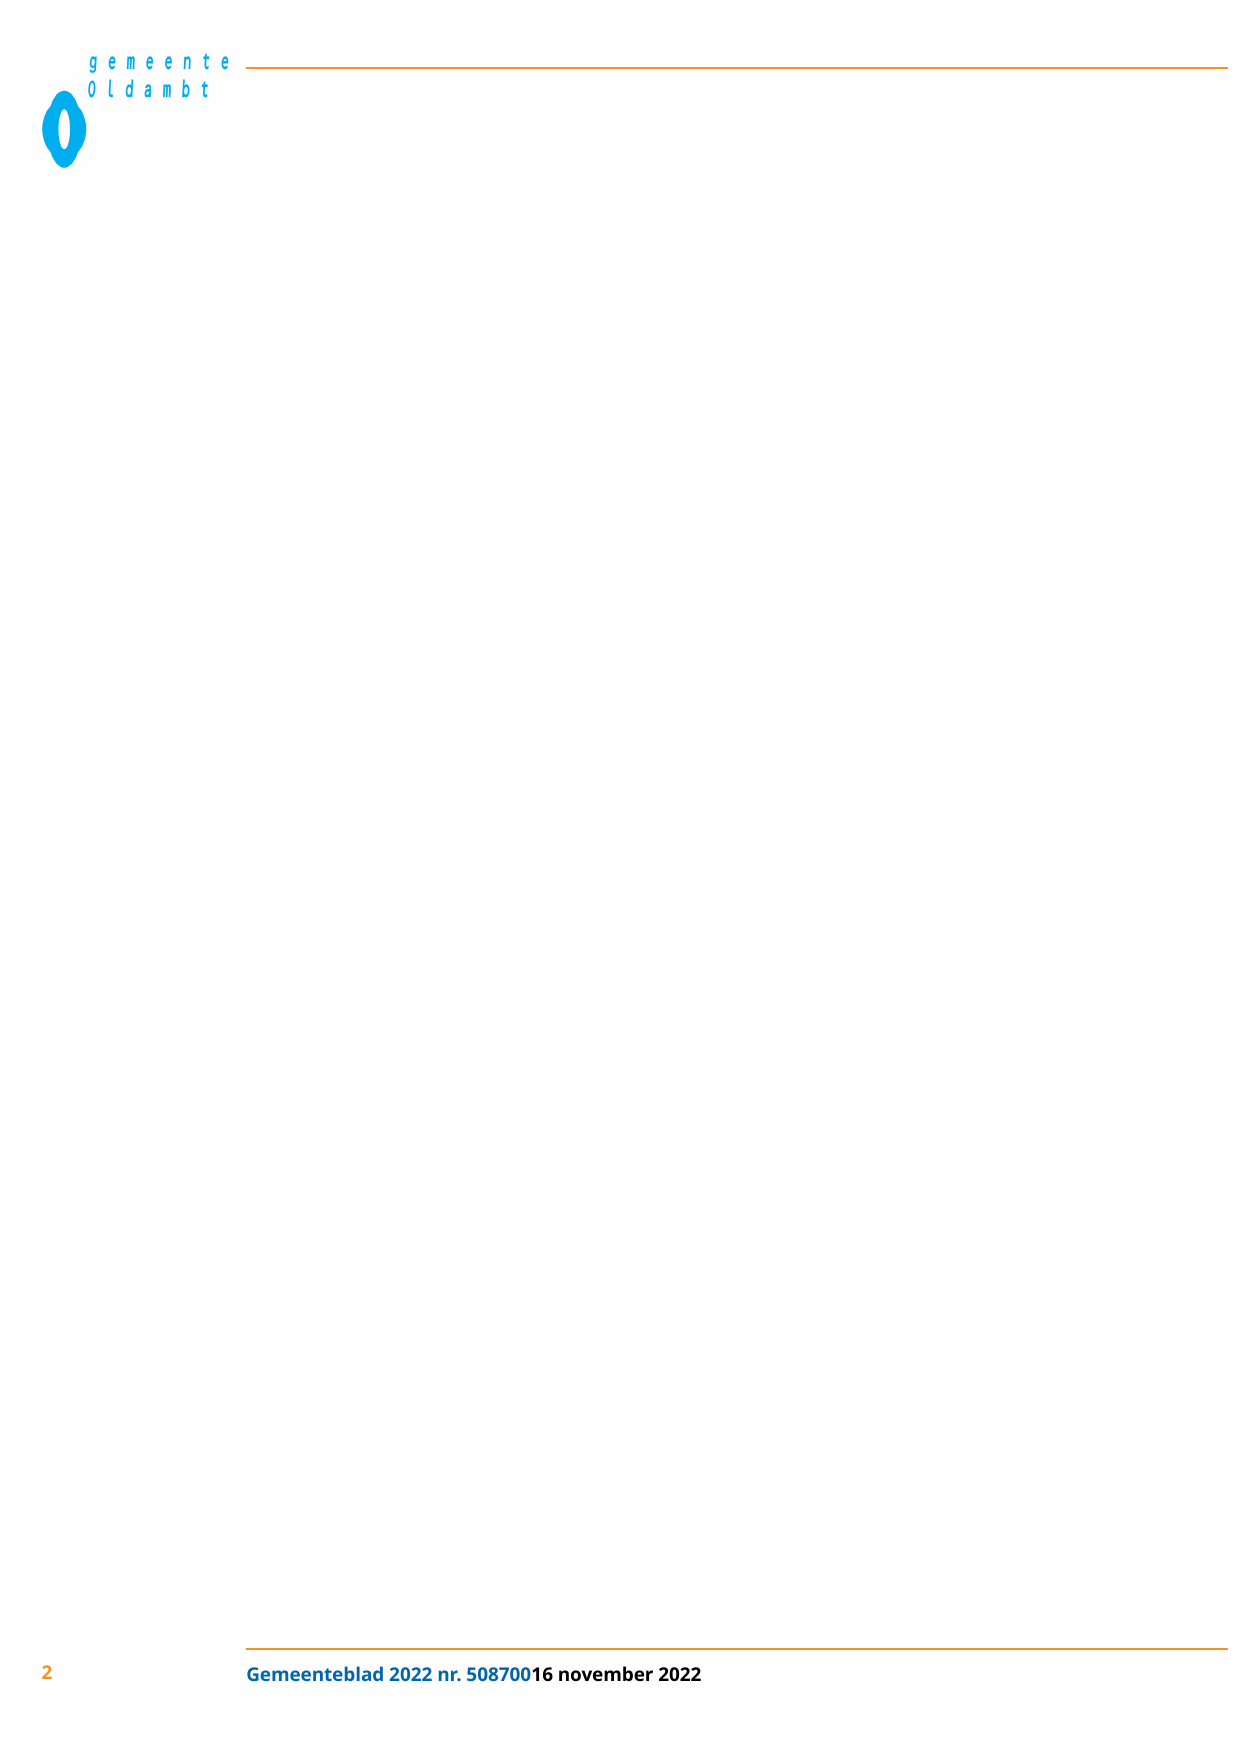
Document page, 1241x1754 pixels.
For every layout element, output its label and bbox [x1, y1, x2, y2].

picture [41, 47, 231, 172]
